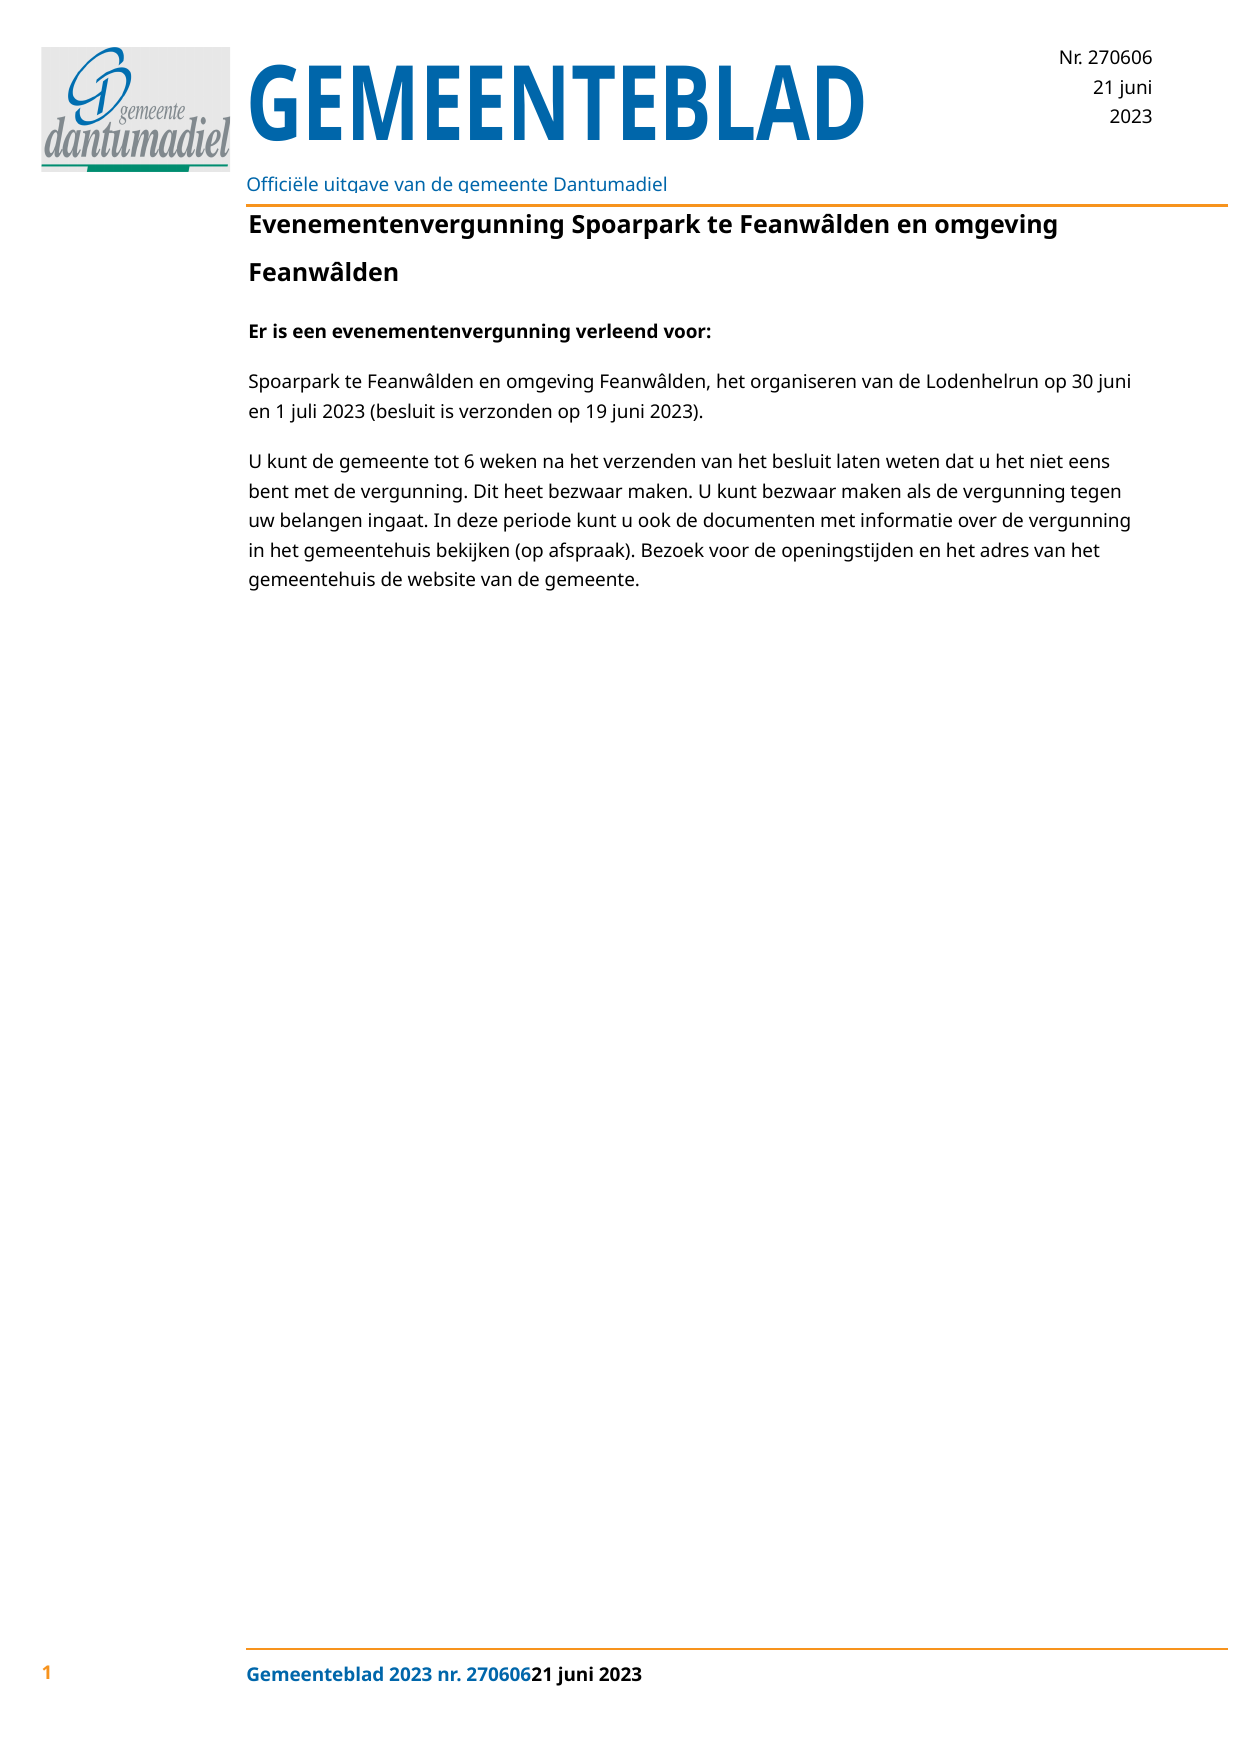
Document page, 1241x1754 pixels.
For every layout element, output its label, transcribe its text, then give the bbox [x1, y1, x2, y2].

text Evenementenvergunning Spoarpark te Feanwâlden en omgeving Feanwâlden [248, 207, 1152, 288]
text Er is een evenementenvergunning verleend voor: [248, 318, 1152, 344]
text U kunt de gemeente tot 6 weken na het verzenden van het besluit laten weten dat u het niet eens bent met de vergunning. Dit heet bezwaar maken. U kunt bezwaar maken als de vergunning tegen uw belangen ingaat. In deze periode kunt u ook de documenten met informatie over de vergunning in het gemeentehuis bekijken (op afspraak). Bezoek voor de openingstijden en het adres van het gemeentehuis de website van de gemeente. [248, 448, 1152, 592]
text Spoarpark te Feanwâlden en omgeving Feanwâlden, het organiseren van de Lodenhelrun op 30 juni en 1 juli 2023 (besluit is verzonden op 19 juni 2023). [248, 368, 1152, 424]
picture [41, 47, 231, 172]
